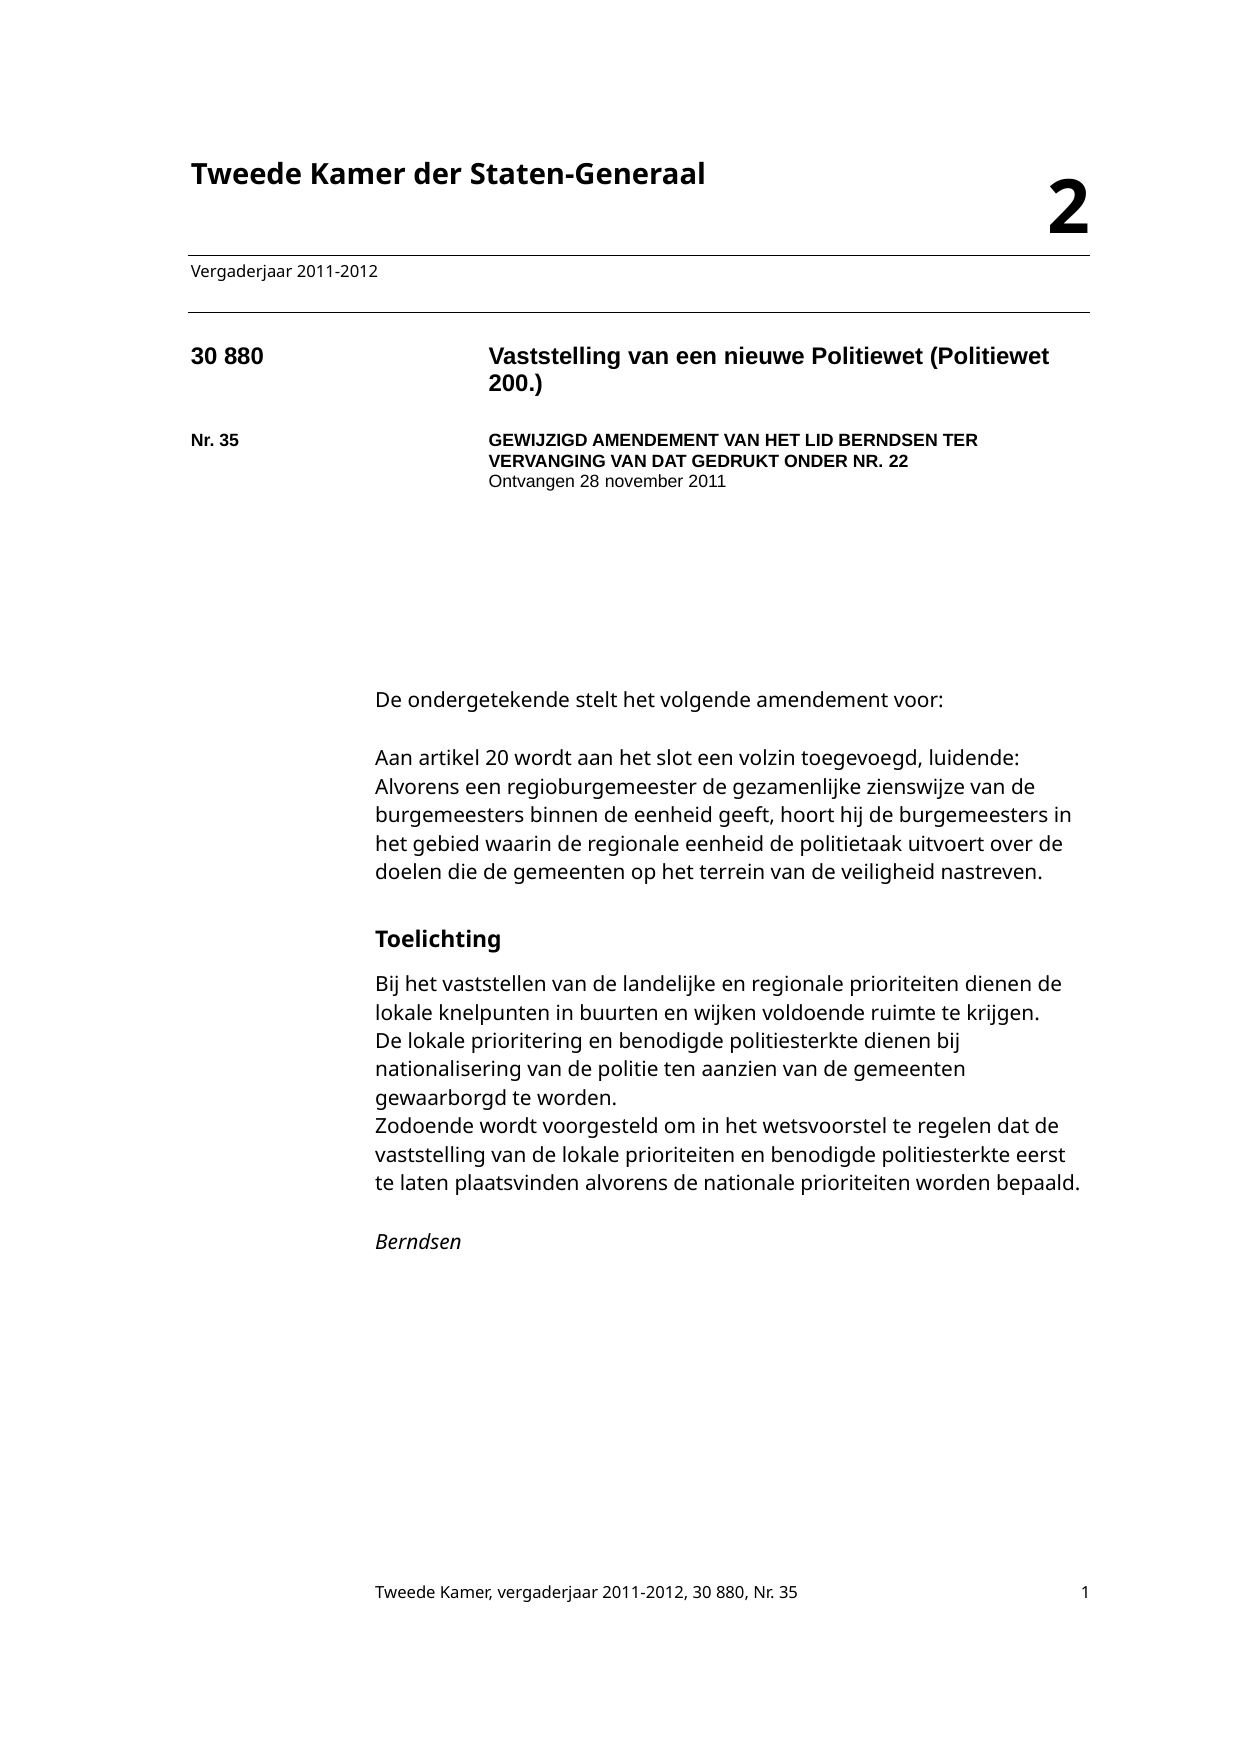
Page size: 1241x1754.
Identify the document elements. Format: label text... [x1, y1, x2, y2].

text Bij het vaststellen van de landelijke en regionale prioriteiten dienen de lokale knelpunten in buurten en wijken voldoende ruimte te krijgen. [375, 969, 1090, 1026]
text Aan artikel 20 wordt aan het slot een volzin toegevoegd, luidende: Alvorens een regioburgemeester de gezamenlijke zienswijze van de burgemeesters binnen de eenheid geeft, hoort hij de burgemeesters in het gebied waarin de regionale eenheid de politietaak uitvoert over de doelen die de gemeenten op het terrein van de veiligheid nastreven. [375, 743, 1090, 886]
table_cell [485, 256, 1090, 312]
table_cell GEWIJZIGD AMENDEMENT VAN HET LID BERNDSEN TER VERVANGING VAN DAT GEDRUKT ONDER NR. 22 Ontvangen 28 november 2011 [485, 427, 1090, 566]
text De ondergetekende stelt het volgende amendement voor: [375, 685, 1090, 713]
text Berndsen [375, 1227, 1090, 1255]
text Zodoende wordt voorgesteld om in het wetsvoorstel te regelen dat de vaststelling van de lokale prioriteiten en benodigde politiesterkte eerst te laten plaatsvinden alvorens de nationale prioriteiten worden bepaald. [375, 1111, 1090, 1197]
table_header Tweede Kamer der Staten-Generaal [188, 150, 909, 255]
table_cell 30 880 [188, 339, 485, 427]
subtitle Toelichting [375, 923, 1090, 954]
text De lokale prioritering en benodigde politiesterkte dienen bij nationalisering van de politie ten aanzien van de gemeenten gewaarborgd te worden. [375, 1026, 1090, 1111]
table_header 2 [910, 150, 1090, 255]
table_cell Vaststelling van een nieuwe Politiewet (Politiewet 200.) [485, 339, 1090, 427]
table_cell [188, 313, 485, 339]
table_cell Nr. 35 [188, 427, 485, 566]
table_cell Vergaderjaar 2011-2012 [188, 256, 485, 312]
table_cell [485, 313, 1090, 339]
